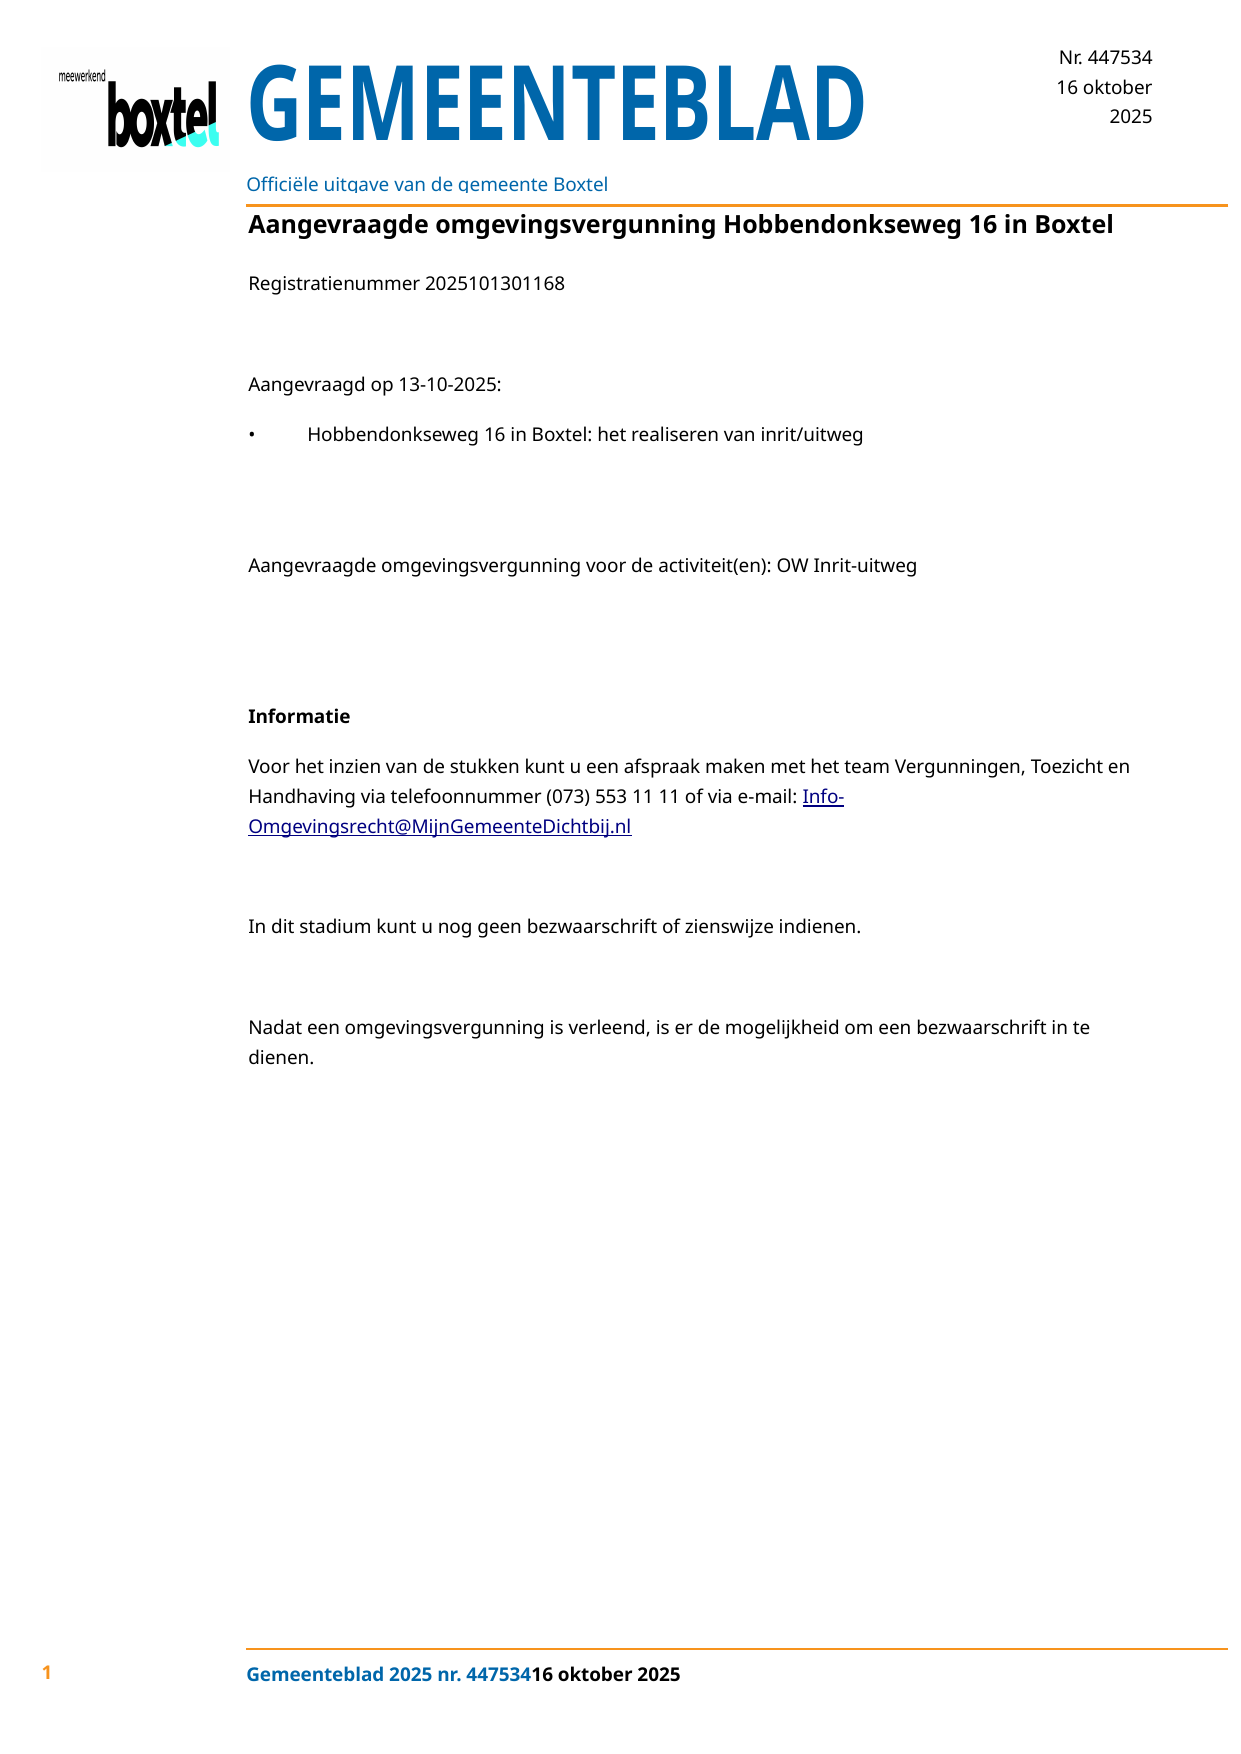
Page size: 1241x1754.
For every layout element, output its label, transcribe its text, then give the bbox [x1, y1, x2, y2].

text Aangevraagde omgevingsvergunning Hobbendonkseweg 16 in Boxtel [248, 207, 1152, 241]
text Informatie [248, 703, 1152, 729]
picture [41, 47, 231, 172]
text Aangevraagde omgevingsvergunning voor de activiteit(en): OW Inrit-uitweg [248, 552, 1152, 578]
list Hobbendonkseweg 16 in Boxtel: het realiseren van inrit/uitweg [248, 422, 1152, 447]
text Voor het inzien van de stukken kunt u een afspraak maken met het team Vergunningen, Toezicht en Handhaving via telefoonnummer (073) 553 11 11 of via e-mail: Info-Omgevingsrecht@MijnGemeenteDichtbij.nl [248, 754, 1152, 838]
text In dit stadium kunt u nog geen bezwaarschrift of zienswijze indienen. [248, 914, 1152, 939]
text Aangevraagd op 13-10-2025: [248, 371, 1152, 397]
text Registratienummer 2025101301168 [248, 270, 1152, 296]
text Nadat een omgevingsvergunning is verleend, is er de mogelijkheid om een bezwaarschrift in te dienen. [248, 1014, 1152, 1070]
